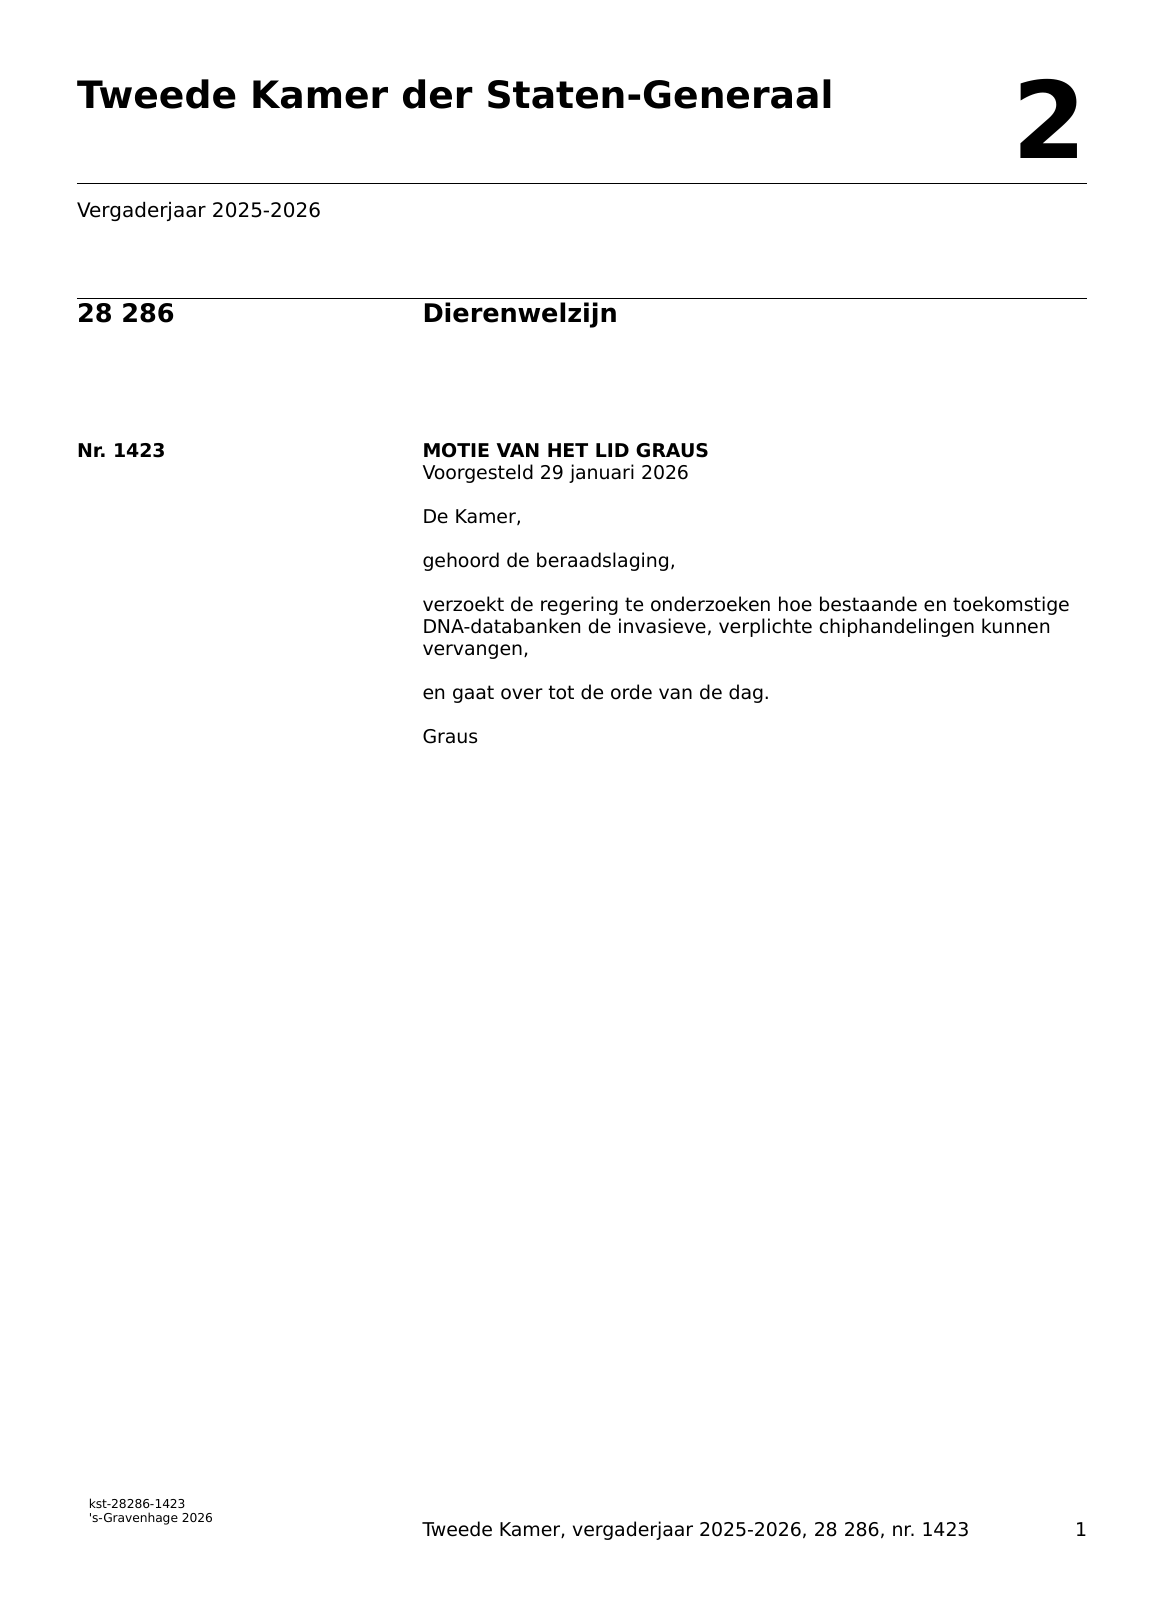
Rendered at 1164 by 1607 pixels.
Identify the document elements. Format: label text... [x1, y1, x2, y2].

text kst-28286-1423 [88, 1497, 323, 1511]
text Graus [422, 726, 1087, 748]
table_header Tweede Kamer der Staten-Generaal [77, 59, 886, 183]
text gehoord de beraadslaging, [422, 550, 1087, 572]
subtitle 28 286 Dierenwelzijn [77, 299, 1087, 329]
table_header 2 [886, 59, 1087, 183]
text en gaat over tot de orde van de dag. [422, 682, 1087, 704]
table_cell Vergaderjaar 2025-2026 [77, 184, 1087, 298]
text De Kamer, [422, 506, 1087, 528]
text verzoekt de regering te onderzoeken hoe bestaande en toekomstige DNA-databanken de invasieve, verplichte chiphandelingen kunnen vervangen, [422, 594, 1087, 660]
subtitle Nr. 1423 MOTIE VAN HET LID GRAUS [77, 440, 1087, 462]
text Voorgesteld 29 januari 2026 [422, 462, 1087, 484]
text 's-Gravenhage 2026 [88, 1511, 323, 1525]
